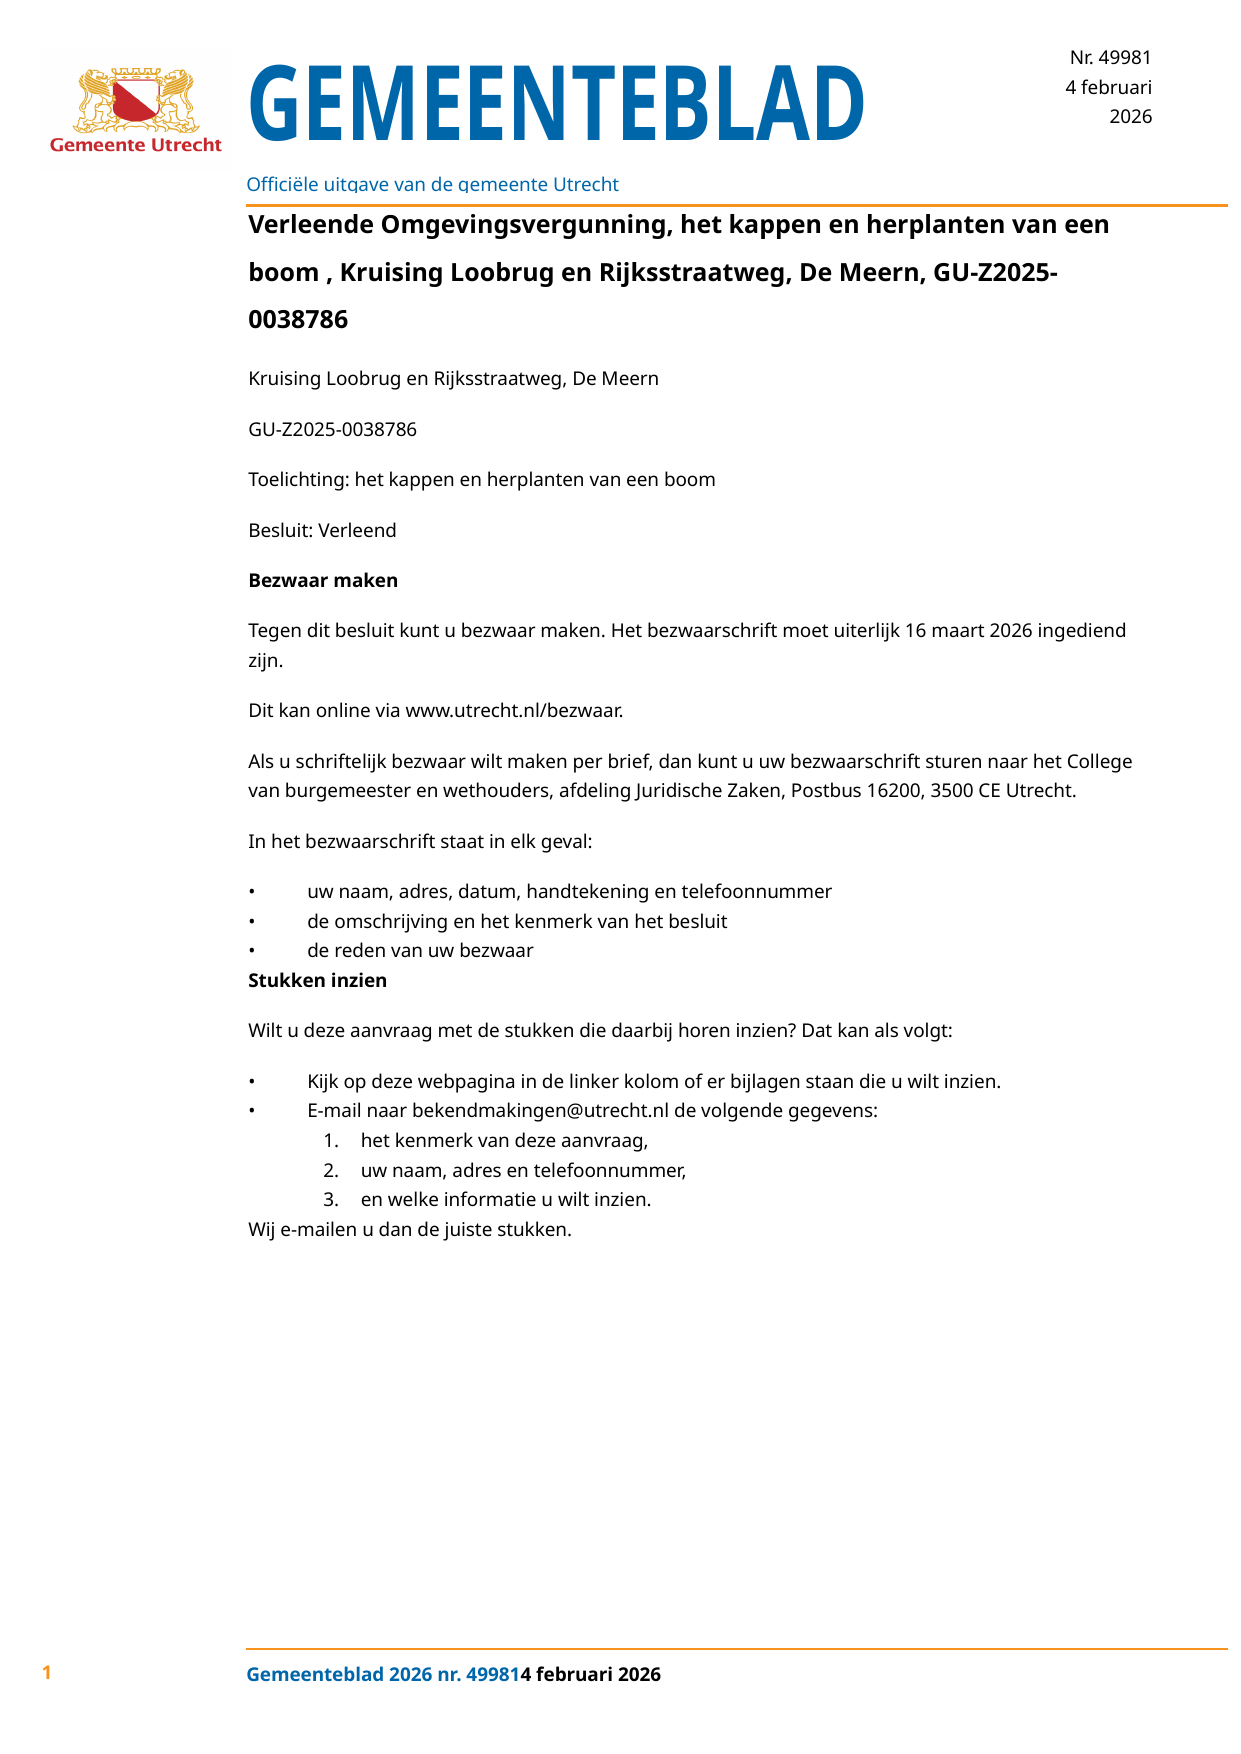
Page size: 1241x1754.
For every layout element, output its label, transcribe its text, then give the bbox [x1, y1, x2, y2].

list uw naam, adres en telefoonnummer, [323, 1157, 1152, 1182]
list het kenmerk van deze aanvraag, [323, 1127, 1152, 1153]
picture [41, 47, 231, 172]
text Stukken inzien [248, 967, 1152, 993]
text Bezwaar maken [248, 567, 1152, 593]
text In het bezwaarschrift staat in elk geval: [248, 828, 1152, 854]
list uw naam, adres, datum, handtekening en telefoonnummer [248, 878, 1152, 904]
list de omschrijving en het kenmerk van het besluit [248, 908, 1152, 934]
text Wij e-mailen u dan de juiste stukken. [248, 1216, 1152, 1242]
text Wilt u deze aanvraag met de stukken die daarbij horen inzien? Dat kan als volgt: [248, 1018, 1152, 1043]
text Verleende Omgevingsvergunning, het kappen en herplanten van een boom , Kruising Loobrug en Rijksstraatweg, De Meern, GU-Z2025-0038786 [248, 207, 1152, 336]
text Dit kan online via www.utrecht.nl/bezwaar. [248, 698, 1152, 723]
list en welke informatie u wilt inzien. [323, 1186, 1152, 1212]
text Toelichting: het kappen en herplanten van een boom [248, 466, 1152, 492]
list E-mail naar bekendmakingen@utrecht.nl de volgende gegevens: [248, 1098, 1152, 1123]
text Als u schriftelijk bezwaar wilt maken per brief, dan kunt u uw bezwaarschrift sturen naar het College van burgemeester en wethouders, afdeling Juridische Zaken, Postbus 16200, 3500 CE Utrecht. [248, 748, 1152, 803]
list de reden van uw bezwaar [248, 938, 1152, 963]
text Tegen dit besluit kunt u bezwaar maken. Het bezwaarschrift moet uiterlijk 16 maart 2026 ingediend zijn. [248, 618, 1152, 673]
text Kruising Loobrug en Rijksstraatweg, De Meern [248, 366, 1152, 391]
list Kijk op deze webpagina in de linker kolom of er bijlagen staan die u wilt inzien. [248, 1068, 1152, 1094]
text Besluit: Verleend [248, 517, 1152, 542]
text GU-Z2025-0038786 [248, 416, 1152, 442]
